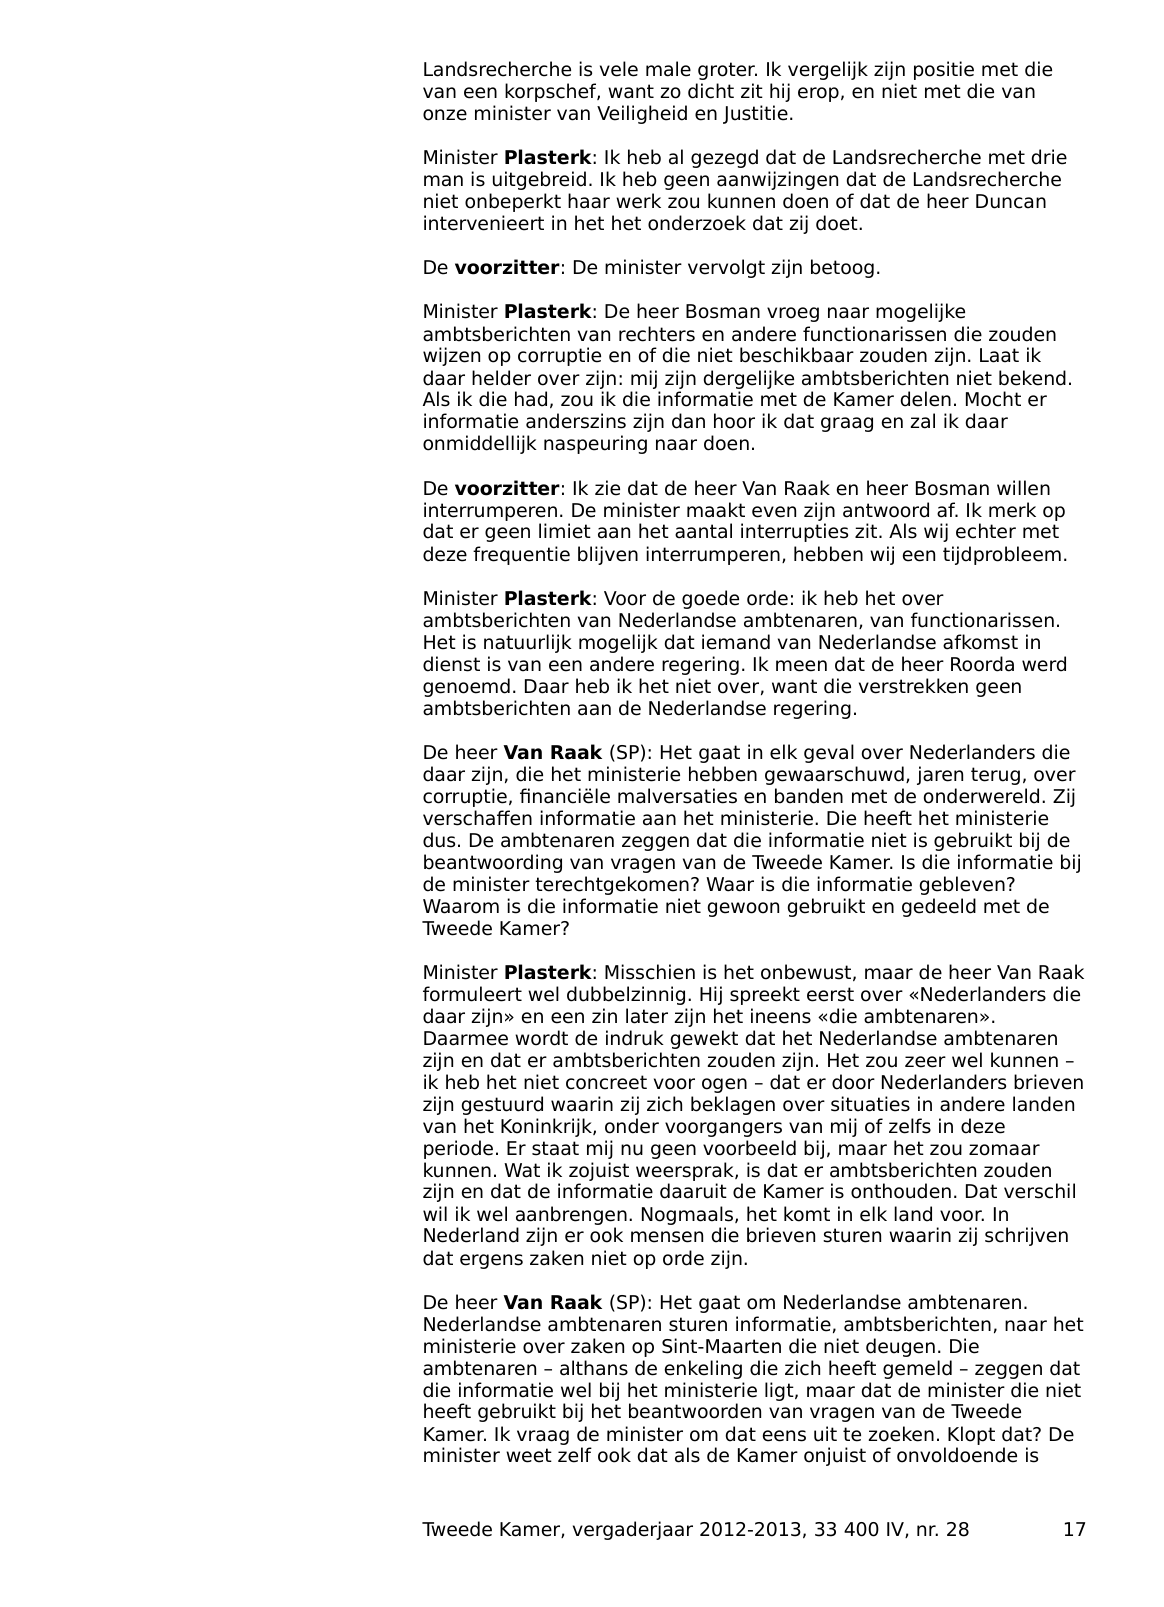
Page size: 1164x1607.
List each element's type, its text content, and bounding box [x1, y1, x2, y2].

text De heer Van Raak (SP): Het gaat om Nederlandse ambtenaren. Nederlandse ambtenaren sturen informatie, ambtsberichten, naar het ministerie over zaken op Sint-Maarten die niet deugen. Die ambtenaren – althans de enkeling die zich heeft gemeld – zeggen dat die informatie wel bij het ministerie ligt, maar dat de minister die niet heeft gebruikt bij het beantwoorden van vragen van de Tweede Kamer. Ik vraag de minister om dat eens uit te zoeken. Klopt dat? De minister weet zelf ook dat als de Kamer onjuist of onvoldoende is [422, 1292, 1087, 1467]
text Landsrecherche is vele male groter. Ik vergelijk zijn positie met die van een korpschef, want zo dicht zit hij erop, en niet met die van onze minister van Veiligheid en Justitie. [422, 59, 1087, 125]
text Minister Plasterk: De heer Bosman vroeg naar mogelijke ambtsberichten van rechters en andere functionarissen die zouden wijzen op corruptie en of die niet beschikbaar zouden zijn. Laat ik daar helder over zijn: mij zijn dergelijke ambtsberichten niet bekend. Als ik die had, zou ik die informatie met de Kamer delen. Mocht er informatie anderszins zijn dan hoor ik dat graag en zal ik daar onmiddellijk naspeuring naar doen. [422, 301, 1087, 455]
text Minister Plasterk: Ik heb al gezegd dat de Landsrecherche met drie man is uitgebreid. Ik heb geen aanwijzingen dat de Landsrecherche niet onbeperkt haar werk zou kunnen doen of dat de heer Duncan intervenieert in het het onderzoek dat zij doet. [422, 147, 1087, 235]
text De heer Van Raak (SP): Het gaat in elk geval over Nederlanders die daar zijn, die het ministerie hebben gewaarschuwd, jaren terug, over corruptie, financiële malversaties en banden met de onderwereld. Zij verschaffen informatie aan het ministerie. Die heeft het ministerie dus. De ambtenaren zeggen dat die informatie niet is gebruikt bij de beantwoording van vragen van de Tweede Kamer. Is die informatie bij de minister terechtgekomen? Waar is die informatie gebleven? Waarom is die informatie niet gewoon gebruikt en gedeeld met de Tweede Kamer? [422, 742, 1087, 939]
text Minister Plasterk: Misschien is het onbewust, maar de heer Van Raak formuleert wel dubbelzinnig. Hij spreekt eerst over «Nederlanders die daar zijn» en een zin later zijn het ineens «die ambtenaren». Daarmee wordt de indruk gewekt dat het Nederlandse ambtenaren zijn en dat er ambtsberichten zouden zijn. Het zou zeer wel kunnen – ik heb het niet concreet voor ogen – dat er door Nederlanders brieven zijn gestuurd waarin zij zich beklagen over situaties in andere landen van het Koninkrijk, onder voorgangers van mij of zelfs in deze periode. Er staat mij nu geen voorbeeld bij, maar het zou zomaar kunnen. Wat ik zojuist weersprak, is dat er ambtsberichten zouden zijn en dat de informatie daaruit de Kamer is onthouden. Dat verschil wil ik wel aanbrengen. Nogmaals, het komt in elk land voor. In Nederland zijn er ook mensen die brieven sturen waarin zij schrijven dat ergens zaken niet op orde zijn. [422, 962, 1087, 1269]
text De voorzitter: Ik zie dat de heer Van Raak en heer Bosman willen interrumperen. De minister maakt even zijn antwoord af. Ik merk op dat er geen limiet aan het aantal interrupties zit. Als wij echter met deze frequentie blijven interrumperen, hebben wij een tijdprobleem. [422, 477, 1087, 565]
text Minister Plasterk: Voor de goede orde: ik heb het over ambtsberichten van Nederlandse ambtenaren, van functionarissen. Het is natuurlijk mogelijk dat iemand van Nederlandse afkomst in dienst is van een andere regering. Ik meen dat de heer Roorda werd genoemd. Daar heb ik het niet over, want die verstrekken geen ambtsberichten aan de Nederlandse regering. [422, 588, 1087, 719]
text De voorzitter: De minister vervolgt zijn betoog. [422, 257, 1087, 279]
